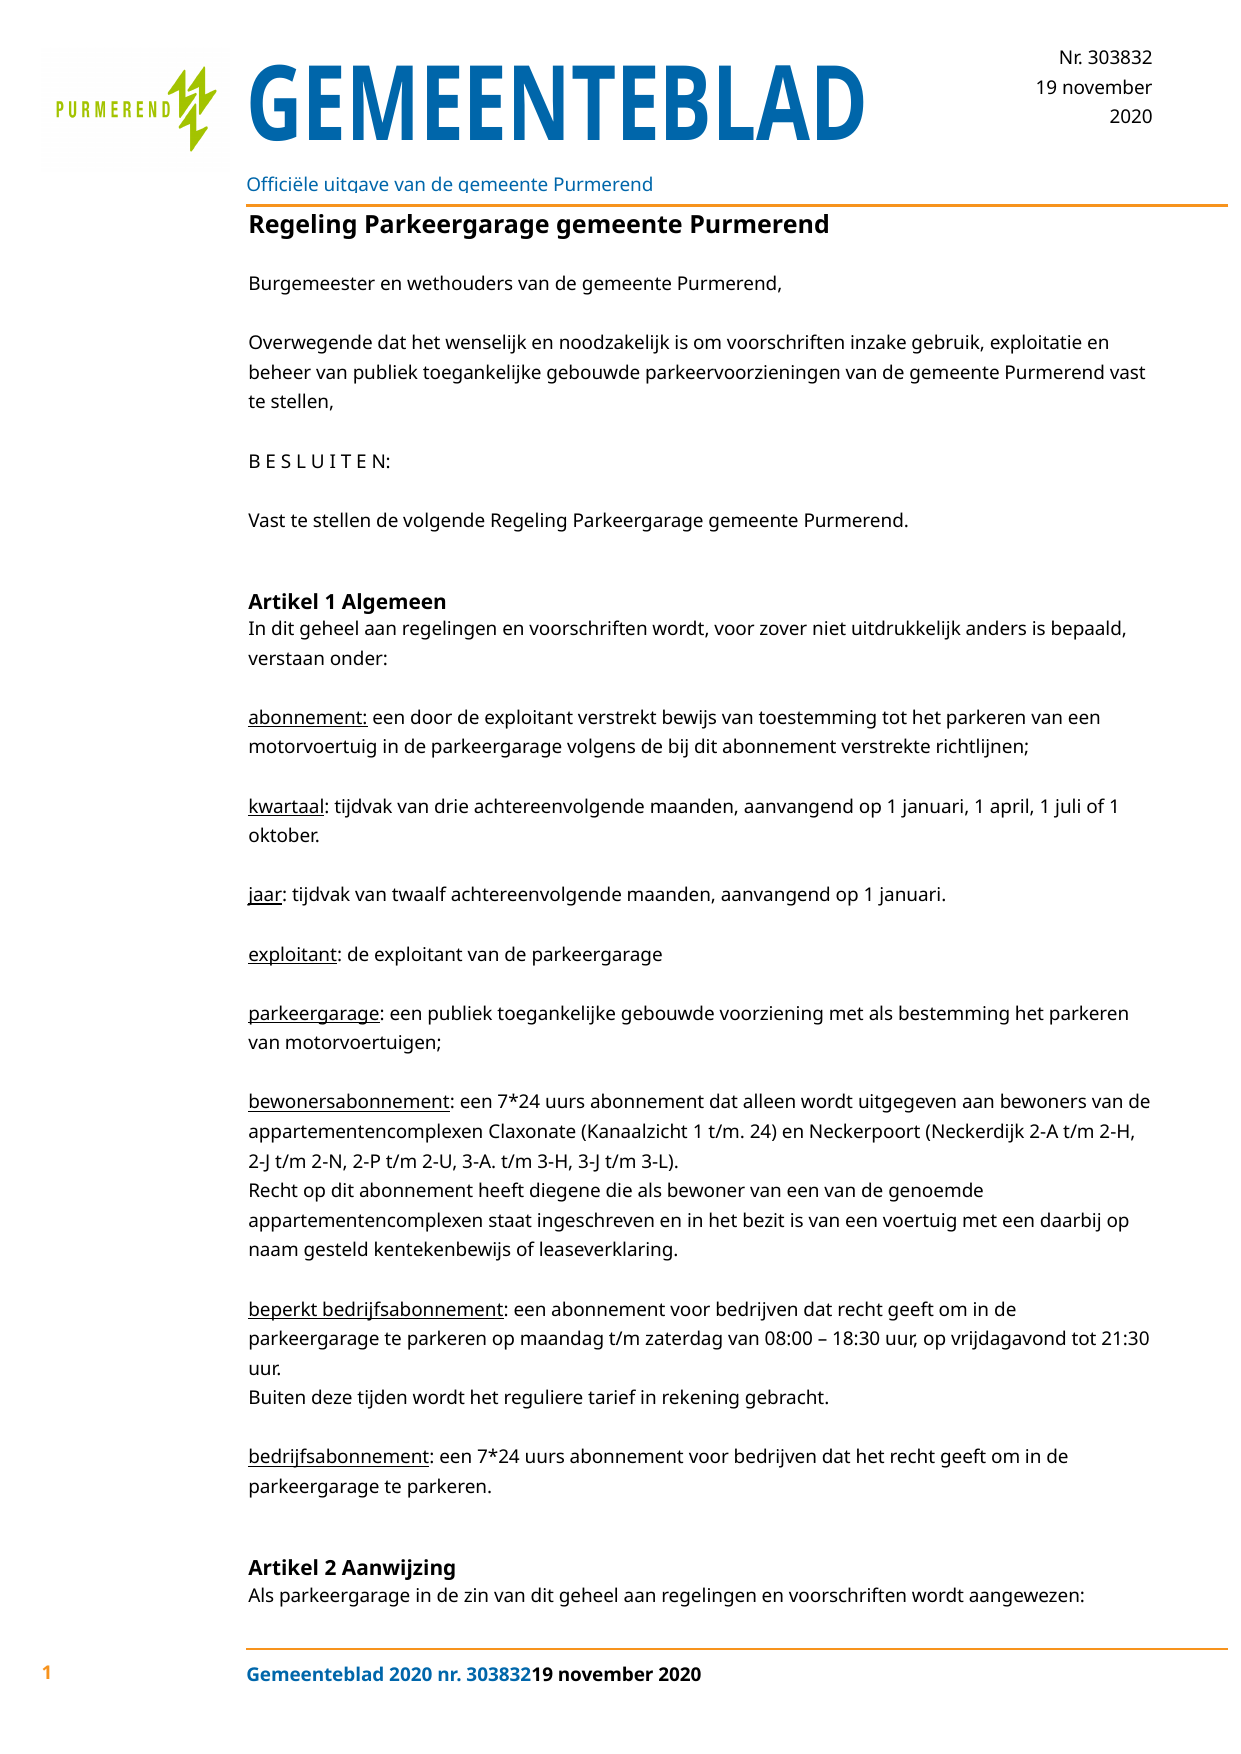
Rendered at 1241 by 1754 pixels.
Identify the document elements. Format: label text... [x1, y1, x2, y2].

text Artikel 2 Aanwijzing [248, 1553, 1152, 1582]
text kwartaal: tijdvak van drie achtereenvolgende maanden, aanvangend op 1 januari, 1 april, 1 juli of 1 oktober. [248, 793, 1152, 848]
text exploitant: de exploitant van de parkeergarage [248, 941, 1152, 967]
text bedrijfsabonnement: een 7*24 uurs abonnement voor bedrijven dat het recht geeft om in de parkeergarage te parkeren. [248, 1444, 1152, 1499]
text abonnement: een door de exploitant verstrekt bewijs van toestemming tot het parkeren van een motorvoertuig in de parkeergarage volgens de bij dit abonnement verstrekte richtlijnen; [248, 704, 1152, 759]
text bewonersabonnement: een 7*24 uurs abonnement dat alleen wordt uitgegeven aan bewoners van de appartementencomplexen Claxonate (Kanaalzicht 1 t/m. 24) en Neckerpoort (Neckerdijk 2-A t/m 2-H, 2-J t/m 2-N, 2-P t/m 2-U, 3-A. t/m 3-H, 3-J t/m 3-L). [248, 1089, 1152, 1174]
text Regeling Parkeergarage gemeente Purmerend [248, 207, 1152, 241]
text Artikel 1 Algemeen [248, 587, 1152, 615]
text Recht op dit abonnement heeft diegene die als bewoner van een van de genoemde appartementencomplexen staat ingeschreven en in het bezit is van een voertuig met een daarbij op naam gesteld kentekenbewijs of leaseverklaring. [248, 1177, 1152, 1262]
text Vast te stellen de volgende Regeling Parkeergarage gemeente Purmerend. [248, 507, 1152, 533]
text In dit geheel aan regelingen en voorschriften wordt, voor zover niet uitdrukkelijk anders is bepaald, verstaan onder: [248, 615, 1152, 671]
text Overwegende dat het wenselijk en noodzakelijk is om voorschriften inzake gebruik, exploitatie en beheer van publiek toegankelijke gebouwde parkeervoorzieningen van de gemeente Purmerend vast te stellen, [248, 329, 1152, 414]
text jaar: tijdvak van twaalf achtereenvolgende maanden, aanvangend op 1 januari. [248, 882, 1152, 907]
text beperkt bedrijfsabonnement: een abonnement voor bedrijven dat recht geeft om in de parkeergarage te parkeren op maandag t/m zaterdag van 08:00 – 18:30 uur, op vrijdagavond tot 21:30 uur. [248, 1296, 1152, 1381]
picture [41, 47, 231, 172]
text Als parkeergarage in de zin van dit geheel aan regelingen en voorschriften wordt aangewezen: [248, 1582, 1152, 1607]
text B E S L U I T E N: [248, 448, 1152, 473]
text parkeergarage: een publiek toegankelijke gebouwde voorziening met als bestemming het parkeren van motorvoertuigen; [248, 1000, 1152, 1055]
text Buiten deze tijden wordt het reguliere tarief in rekening gebracht. [248, 1384, 1152, 1410]
text Burgemeester en wethouders van de gemeente Purmerend, [248, 270, 1152, 296]
